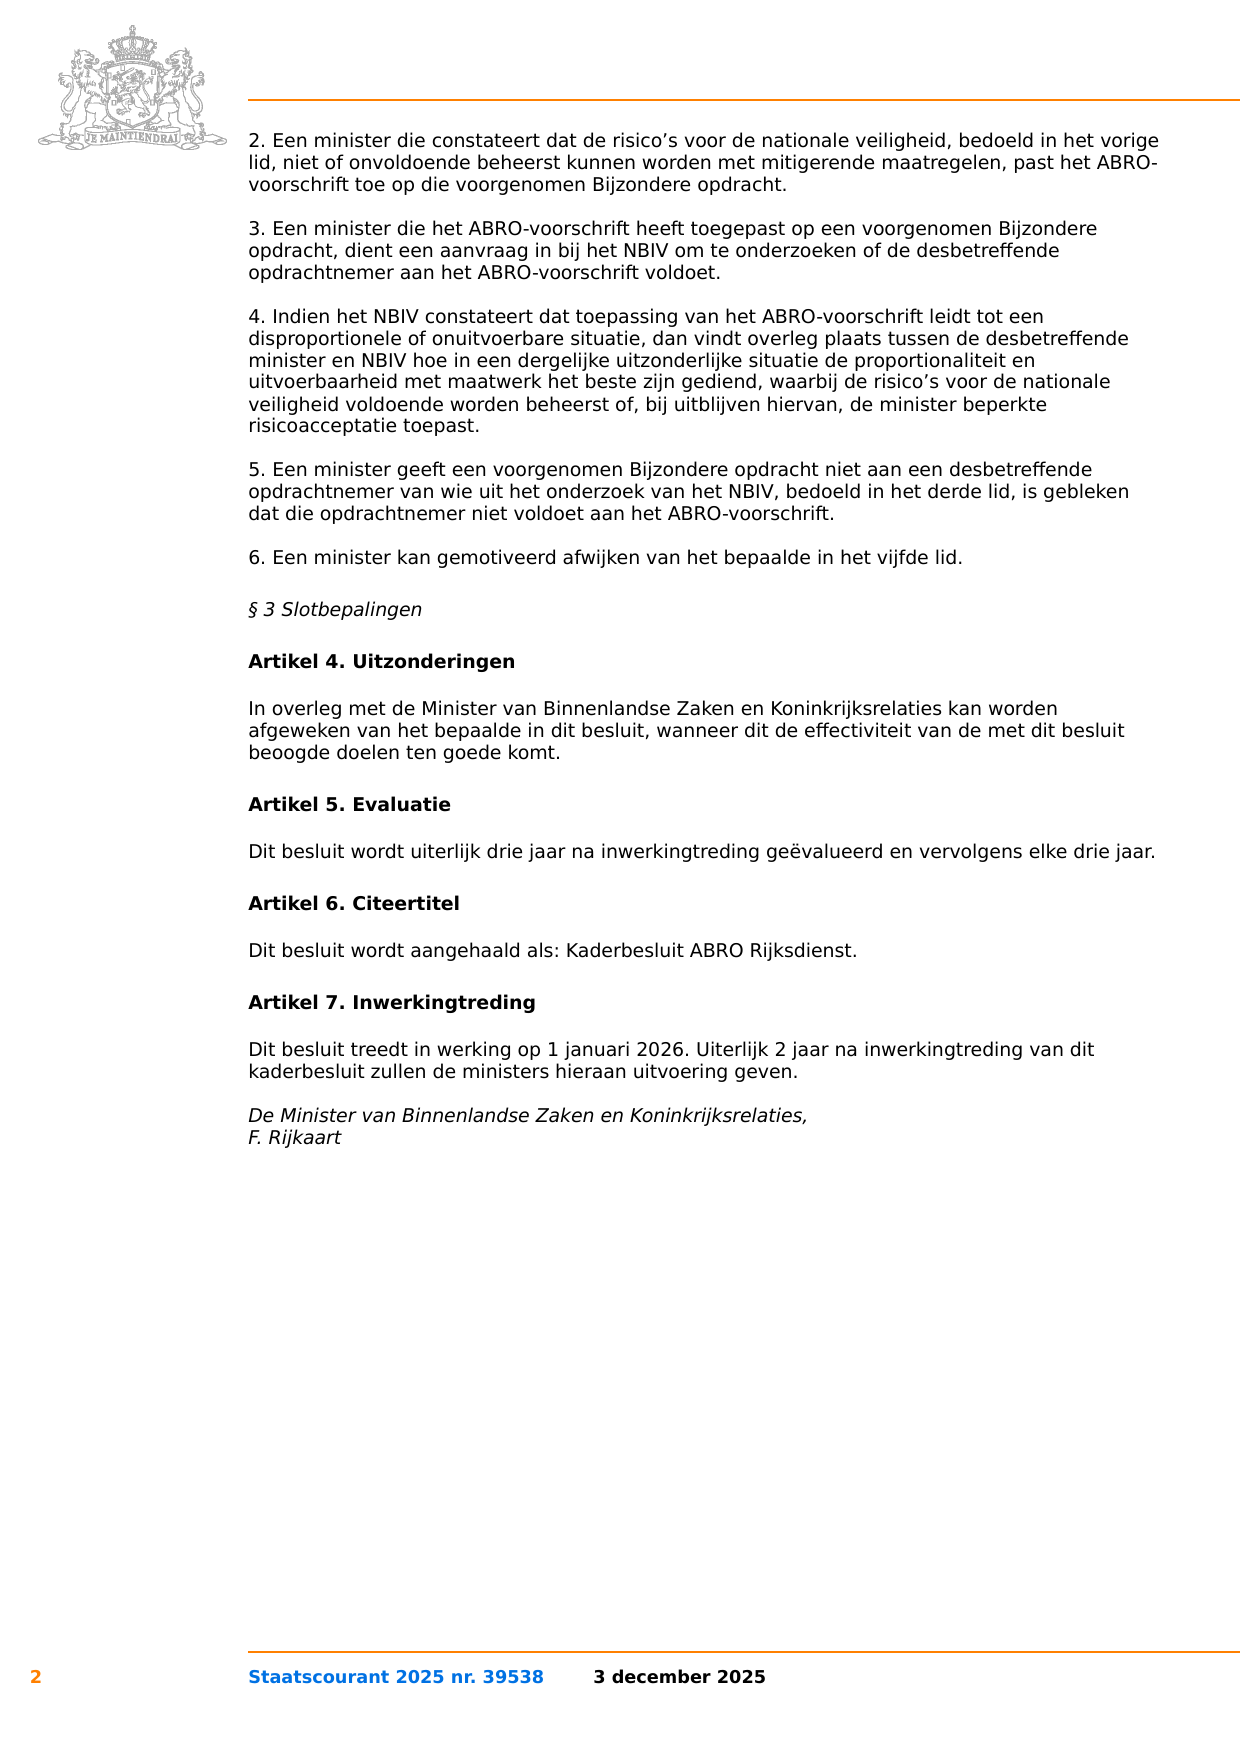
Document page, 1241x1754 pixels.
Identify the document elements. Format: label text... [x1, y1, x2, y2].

subtitle Artikel 6. Citeertitel [248, 893, 1163, 915]
subtitle § 3 Slotbepalingen [248, 599, 1163, 621]
text De Minister van Binnenlandse Zaken en Koninkrijksrelaties, F. Rijkaart [248, 1105, 1163, 1149]
text Dit besluit treedt in werking op 1 januari 2026. Uiterlijk 2 jaar na inwerkingtreding van dit kaderbesluit zullen de ministers hieraan uitvoering geven. [248, 1039, 1163, 1083]
picture [38, 25, 227, 150]
subtitle Artikel 5. Evaluatie [248, 794, 1163, 816]
text 4. Indien het NBIV constateert dat toepassing van het ABRO-voorschrift leidt tot een disproportionele of onuitvoerbare situatie, dan vindt overleg plaats tussen de desbetreffende minister en NBIV hoe in een dergelijke uitzonderlijke situatie de proportionaliteit en uitvoerbaarheid met maatwerk het beste zijn gediend, waarbij de risico’s voor de nationale veiligheid voldoende worden beheerst of, bij uitblijven hiervan, de minister beperkte risicoacceptatie toepast. [248, 306, 1163, 437]
text Dit besluit wordt uiterlijk drie jaar na inwerkingtreding geëvalueerd en vervolgens elke drie jaar. [248, 841, 1163, 863]
text 3. Een minister die het ABRO-voorschrift heeft toegepast op een voorgenomen Bijzondere opdracht, dient een aanvraag in bij het NBIV om te onderzoeken of de desbetreffende opdrachtnemer aan het ABRO-voorschrift voldoet. [248, 218, 1163, 284]
subtitle Artikel 4. Uitzonderingen [248, 651, 1163, 673]
text Dit besluit wordt aangehaald als: Kaderbesluit ABRO Rijksdienst. [248, 940, 1163, 962]
text 6. Een minister kan gemotiveerd afwijken van het bepaalde in het vijfde lid. [248, 547, 1163, 569]
subtitle Artikel 7. Inwerkingtreding [248, 992, 1163, 1014]
text 5. Een minister geeft een voorgenomen Bijzondere opdracht niet aan een desbetreffende opdrachtnemer van wie uit het onderzoek van het NBIV, bedoeld in het derde lid, is gebleken dat die opdrachtnemer niet voldoet aan het ABRO-voorschrift. [248, 459, 1163, 525]
text 2. Een minister die constateert dat de risico’s voor de nationale veiligheid, bedoeld in het vorige lid, niet of onvoldoende beheerst kunnen worden met mitigerende maatregelen, past het ABRO-voorschrift toe op die voorgenomen Bijzondere opdracht. [248, 130, 1163, 196]
text In overleg met de Minister van Binnenlandse Zaken en Koninkrijksrelaties kan worden afgeweken van het bepaalde in dit besluit, wanneer dit de effectiviteit van de met dit besluit beoogde doelen ten goede komt. [248, 698, 1163, 764]
